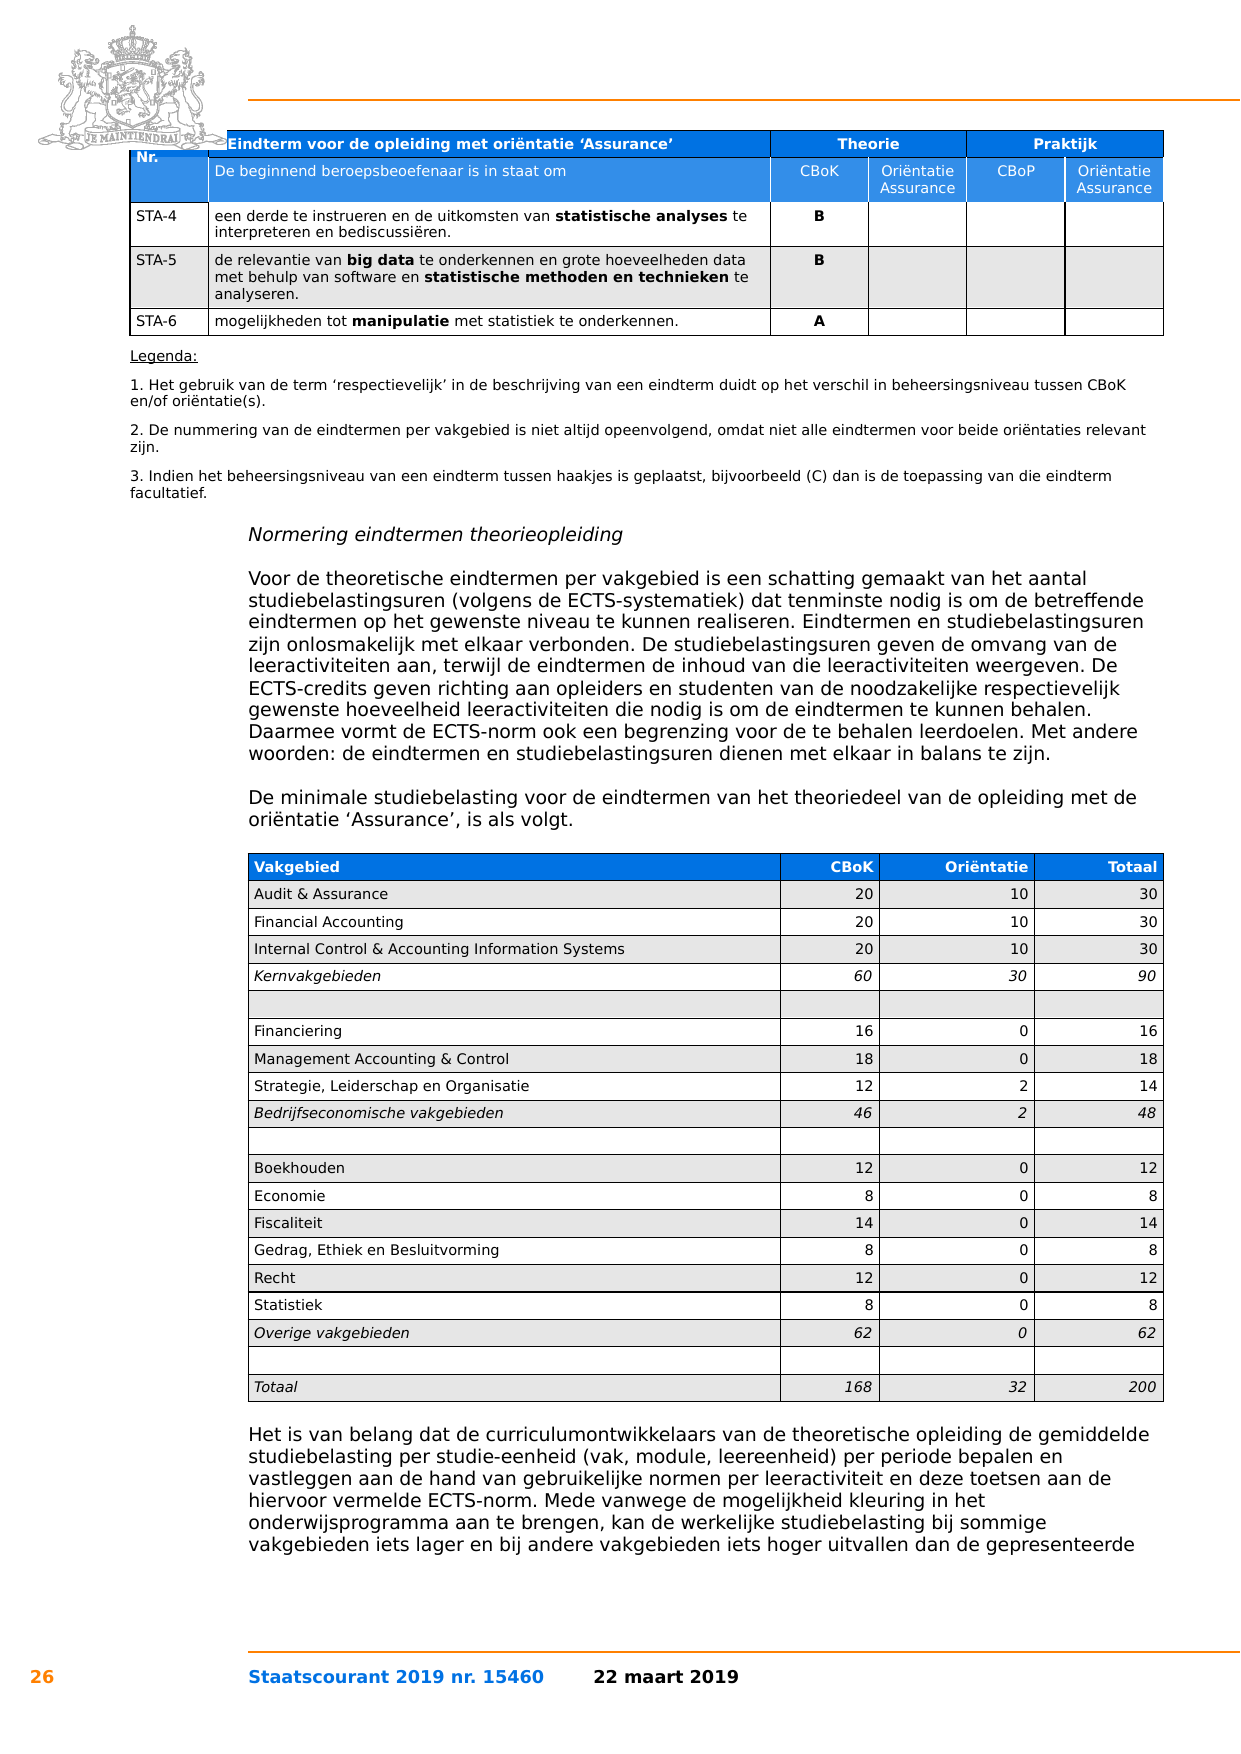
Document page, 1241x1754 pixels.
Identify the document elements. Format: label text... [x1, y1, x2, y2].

table_cell 12 [1035, 1155, 1163, 1182]
table_cell Overige vakgebieden [249, 1320, 780, 1346]
table_cell Management Accounting & Control [249, 1046, 780, 1072]
table_cell 62 [781, 1320, 879, 1346]
table_cell 12 [781, 1155, 879, 1182]
table_header Vakgebied [249, 854, 780, 880]
table_cell Internal Control & Accounting Information Systems [249, 936, 780, 963]
table_cell [1066, 309, 1163, 335]
table_header CBoK [781, 854, 879, 880]
table_cell [967, 247, 1064, 307]
table_cell [869, 247, 966, 307]
table_cell 0 [880, 1210, 1034, 1237]
table_cell Kernvakgebieden [249, 964, 780, 990]
table_cell mogelijkheden tot manipulatie met statistiek te onderkennen. [209, 309, 770, 335]
table_cell 12 [781, 1265, 879, 1291]
table_cell Legenda: 1. Het gebruik van de term ‘respectievelijk’ in de beschrijving van een eindterm duidt op het verschil in beheersingsniveau tussen CBoK en/of oriëntatie(s). 2. De nummering van de eindtermen per vakgebied is niet altijd opeenvolgend, omdat niet alle eindtermen voor beide oriëntaties relevant zijn. 3. Indien het beheersingsniveau van een eindterm tussen haakjes is geplaatst, bijvoorbeeld (C) dan is de toepassing van die eindterm facultatief. [130, 336, 1163, 502]
text De minimale studiebelasting voor de eindtermen van het theoriedeel van de opleiding met de oriëntatie ‘Assurance’, is als volgt. [248, 787, 1163, 831]
table_cell 14 [781, 1210, 879, 1237]
table_cell Gedrag, Ethiek en Besluitvorming [249, 1238, 780, 1264]
table_cell 62 [1035, 1320, 1163, 1346]
table_cell [1035, 991, 1163, 1017]
table_cell 10 [880, 881, 1034, 908]
table_cell B [771, 247, 868, 307]
table_cell CBoK [771, 158, 868, 202]
table_cell 30 [1035, 936, 1163, 963]
table_cell 20 [781, 881, 879, 908]
table_cell 12 [781, 1073, 879, 1099]
table_cell STA-6 [131, 309, 208, 335]
table_cell Oriëntatie Assurance [1066, 158, 1163, 202]
table_cell [967, 309, 1064, 335]
table_cell 0 [880, 1320, 1034, 1346]
table_cell Economie [249, 1183, 780, 1209]
table_cell CBoP [967, 158, 1064, 202]
table_cell 10 [880, 936, 1034, 963]
table_cell Recht [249, 1265, 780, 1291]
table_cell 0 [880, 1238, 1034, 1264]
table_cell [249, 991, 780, 1017]
table_cell 0 [880, 1293, 1034, 1319]
table_cell 48 [1035, 1101, 1163, 1127]
table_cell 168 [781, 1375, 879, 1401]
table_header Oriëntatie [880, 854, 1034, 880]
table_cell Strategie, Leiderschap en Organisatie [249, 1073, 780, 1099]
table_cell 16 [781, 1019, 879, 1045]
table_cell [781, 1347, 879, 1373]
table_cell [967, 203, 1064, 246]
table_cell 18 [1035, 1046, 1163, 1072]
table_cell Financial Accounting [249, 909, 780, 935]
table_header Praktijk [967, 131, 1163, 157]
table_cell 0 [880, 1183, 1034, 1209]
table_cell de relevantie van big data te onderkennen en grote hoeveelheden data met behulp van software en statistische methoden en technieken te analyseren. [209, 247, 770, 307]
table_cell Statistiek [249, 1293, 780, 1319]
table_cell 2 [880, 1101, 1034, 1127]
table_cell [249, 1128, 780, 1154]
table_cell [781, 1128, 879, 1154]
table_cell een derde te instrueren en de uitkomsten van statistische analyses te interpreteren en bediscussiëren. [209, 203, 770, 246]
table_cell [781, 991, 879, 1017]
table_cell STA-4 [131, 203, 208, 246]
table_cell 20 [781, 909, 879, 935]
table_header Totaal [1035, 854, 1163, 880]
table_cell 8 [1035, 1238, 1163, 1264]
table_cell 90 [1035, 964, 1163, 990]
table_cell 32 [880, 1375, 1034, 1401]
table_cell 8 [1035, 1183, 1163, 1209]
table_cell 14 [1035, 1073, 1163, 1099]
text Voor de theoretische eindtermen per vakgebied is een schatting gemaakt van het aantal studiebelastingsuren (volgens de ECTS-systematiek) dat tenminste nodig is om de betreffende eindtermen op het gewenste niveau te kunnen realiseren. Eindtermen en studiebelastingsuren zijn onlosmakelijk met elkaar verbonden. De studiebelastingsuren geven de omvang van de leeractiviteiten aan, terwijl de eindtermen de inhoud van die leeractiviteiten weergeven. De ECTS-credits geven richting aan opleiders en studenten van de noodzakelijke respectievelijk gewenste hoeveelheid leeractiviteiten die nodig is om de eindtermen te kunnen behalen. Daarmee vormt de ECTS-norm ook een begrenzing voor de te behalen leerdoelen. Met andere woorden: de eindtermen en studiebelastingsuren dienen met elkaar in balans te zijn. [248, 567, 1163, 765]
table_cell 8 [781, 1238, 879, 1264]
table_cell 60 [781, 964, 879, 990]
table_cell Financiering [249, 1019, 780, 1045]
table_cell [1066, 203, 1163, 246]
table_cell [1066, 247, 1163, 307]
table_header Eindterm voor de opleiding met oriëntatie ‘Assurance’ [209, 131, 770, 157]
table_cell 46 [781, 1101, 879, 1127]
table_header Theorie [771, 131, 966, 157]
table_cell 30 [880, 964, 1034, 990]
table_cell Fiscaliteit [249, 1210, 780, 1237]
table_cell 0 [880, 1155, 1034, 1182]
table_cell Bedrijfseconomische vakgebieden [249, 1101, 780, 1127]
table_cell 0 [880, 1046, 1034, 1072]
table_cell 2 [880, 1073, 1034, 1099]
picture [38, 25, 227, 150]
table_cell 0 [880, 1019, 1034, 1045]
table_cell 20 [781, 936, 879, 963]
table_cell Boekhouden [249, 1155, 780, 1182]
table_cell 30 [1035, 881, 1163, 908]
table_cell STA-5 [131, 247, 208, 307]
table_cell 30 [1035, 909, 1163, 935]
table_cell [249, 1347, 780, 1373]
table_cell [1035, 1347, 1163, 1373]
table_cell [869, 203, 966, 246]
table_cell [1035, 1128, 1163, 1154]
table_cell 16 [1035, 1019, 1163, 1045]
text Het is van belang dat de curriculumontwikkelaars van de theoretische opleiding de gemiddelde studiebelasting per studie-eenheid (vak, module, leereenheid) per periode bepalen en vastleggen aan de hand van gebruikelijke normen per leeractiviteit en deze toetsen aan de hiervoor vermelde ECTS-norm. Mede vanwege de mogelijkheid kleuring in het onderwijsprogramma aan te brengen, kan de werkelijke studiebelasting bij sommige vakgebieden iets lager en bij andere vakgebieden iets hoger uitvallen dan de gepresenteerde [248, 1424, 1163, 1556]
table_cell 8 [1035, 1293, 1163, 1319]
table_cell [880, 1128, 1034, 1154]
table_cell 10 [880, 909, 1034, 935]
table_cell Audit & Assurance [249, 881, 780, 908]
table_cell B [771, 203, 868, 246]
subtitle Normering eindtermen theorieopleiding [248, 524, 1163, 546]
table_cell [869, 309, 966, 335]
table_cell Oriëntatie Assurance [869, 158, 966, 202]
table_cell [880, 1347, 1034, 1373]
table_cell 8 [781, 1183, 879, 1209]
table_cell 14 [1035, 1210, 1163, 1237]
table_header [131, 150, 208, 157]
table_cell 0 [880, 1265, 1034, 1291]
table_cell Totaal [249, 1375, 780, 1401]
table_cell 12 [1035, 1265, 1163, 1291]
table_cell 200 [1035, 1375, 1163, 1401]
table_cell A [771, 309, 868, 335]
table_cell 18 [781, 1046, 879, 1072]
table_cell De beginnend beroepsbeoefenaar is in staat om [209, 158, 770, 202]
table_cell 8 [781, 1293, 879, 1319]
table_cell [880, 991, 1034, 1017]
